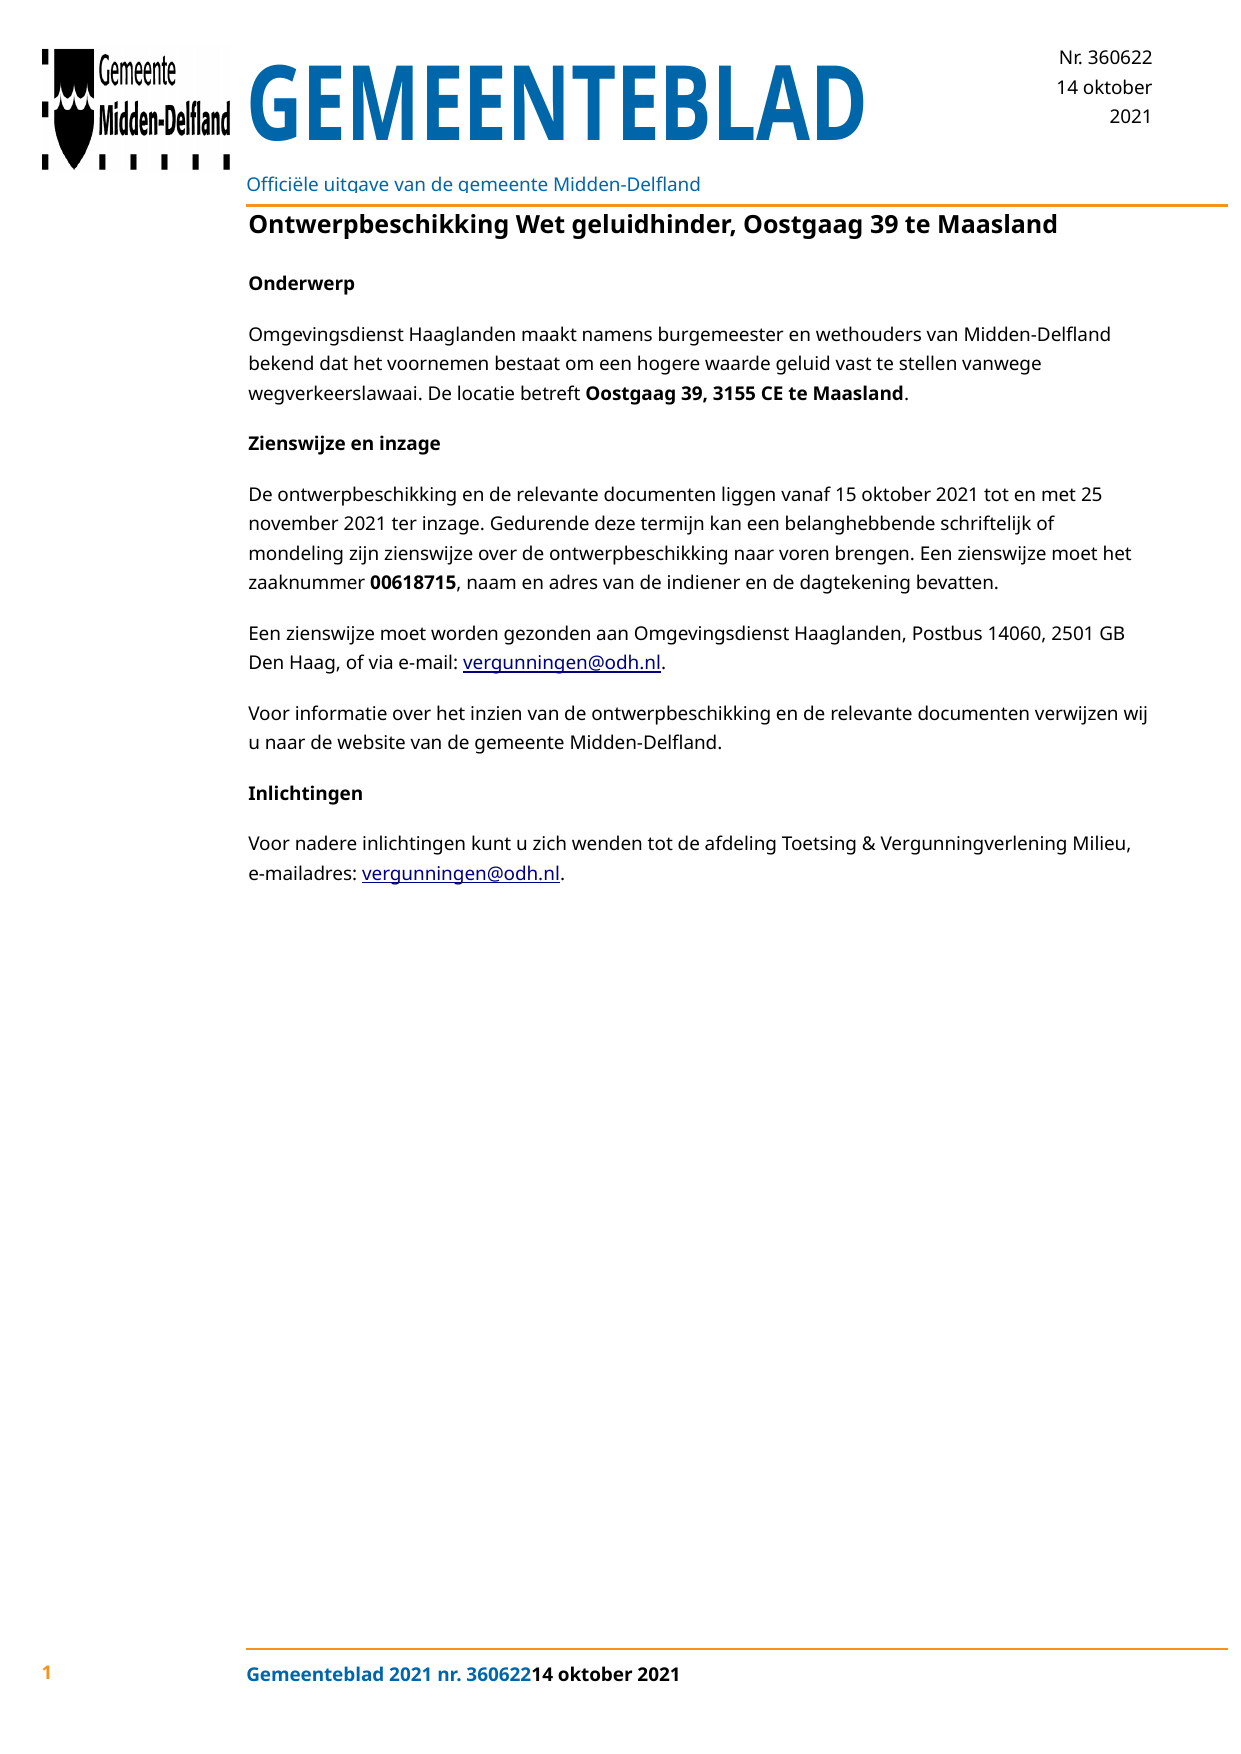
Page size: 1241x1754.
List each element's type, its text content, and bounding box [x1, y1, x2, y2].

text Omgevingsdienst Haaglanden maakt namens burgemeester en wethouders van Midden-Delfland bekend dat het voornemen bestaat om een hogere waarde geluid vast te stellen vanwege wegverkeerslawaai. De locatie betreft Oostgaag 39, 3155 CE te Maasland. [248, 321, 1152, 406]
text Inlichtingen [248, 780, 1152, 806]
text De ontwerpbeschikking en de relevante documenten liggen vanaf 15 oktober 2021 tot en met 25 november 2021 ter inzage. Gedurende deze termijn kan een belanghebbende schriftelijk of mondeling zijn zienswijze over de ontwerpbeschikking naar voren brengen. Een zienswijze moet het zaaknummer 00618715, naam en adres van de indiener en de dagtekening bevatten. [248, 481, 1152, 595]
text Ontwerpbeschikking Wet geluidhinder, Oostgaag 39 te Maasland [248, 207, 1152, 241]
text Een zienswijze moet worden gezonden aan Omgevingsdienst Haaglanden, Postbus 14060, 2501 GB Den Haag, of via e-mail: vergunningen@odh.nl. [248, 620, 1152, 675]
text Voor nadere inlichtingen kunt u zich wenden tot de afdeling Toetsing & Vergunningverlening Milieu, e-mailadres: vergunningen@odh.nl. [248, 830, 1152, 886]
picture [41, 47, 231, 172]
text Onderwerp [248, 270, 1152, 296]
text Zienswijze en inzage [248, 430, 1152, 456]
text Voor informatie over het inzien van de ontwerpbeschikking en de relevante documenten verwijzen wij u naar de website van de gemeente Midden-Delfland. [248, 700, 1152, 755]
